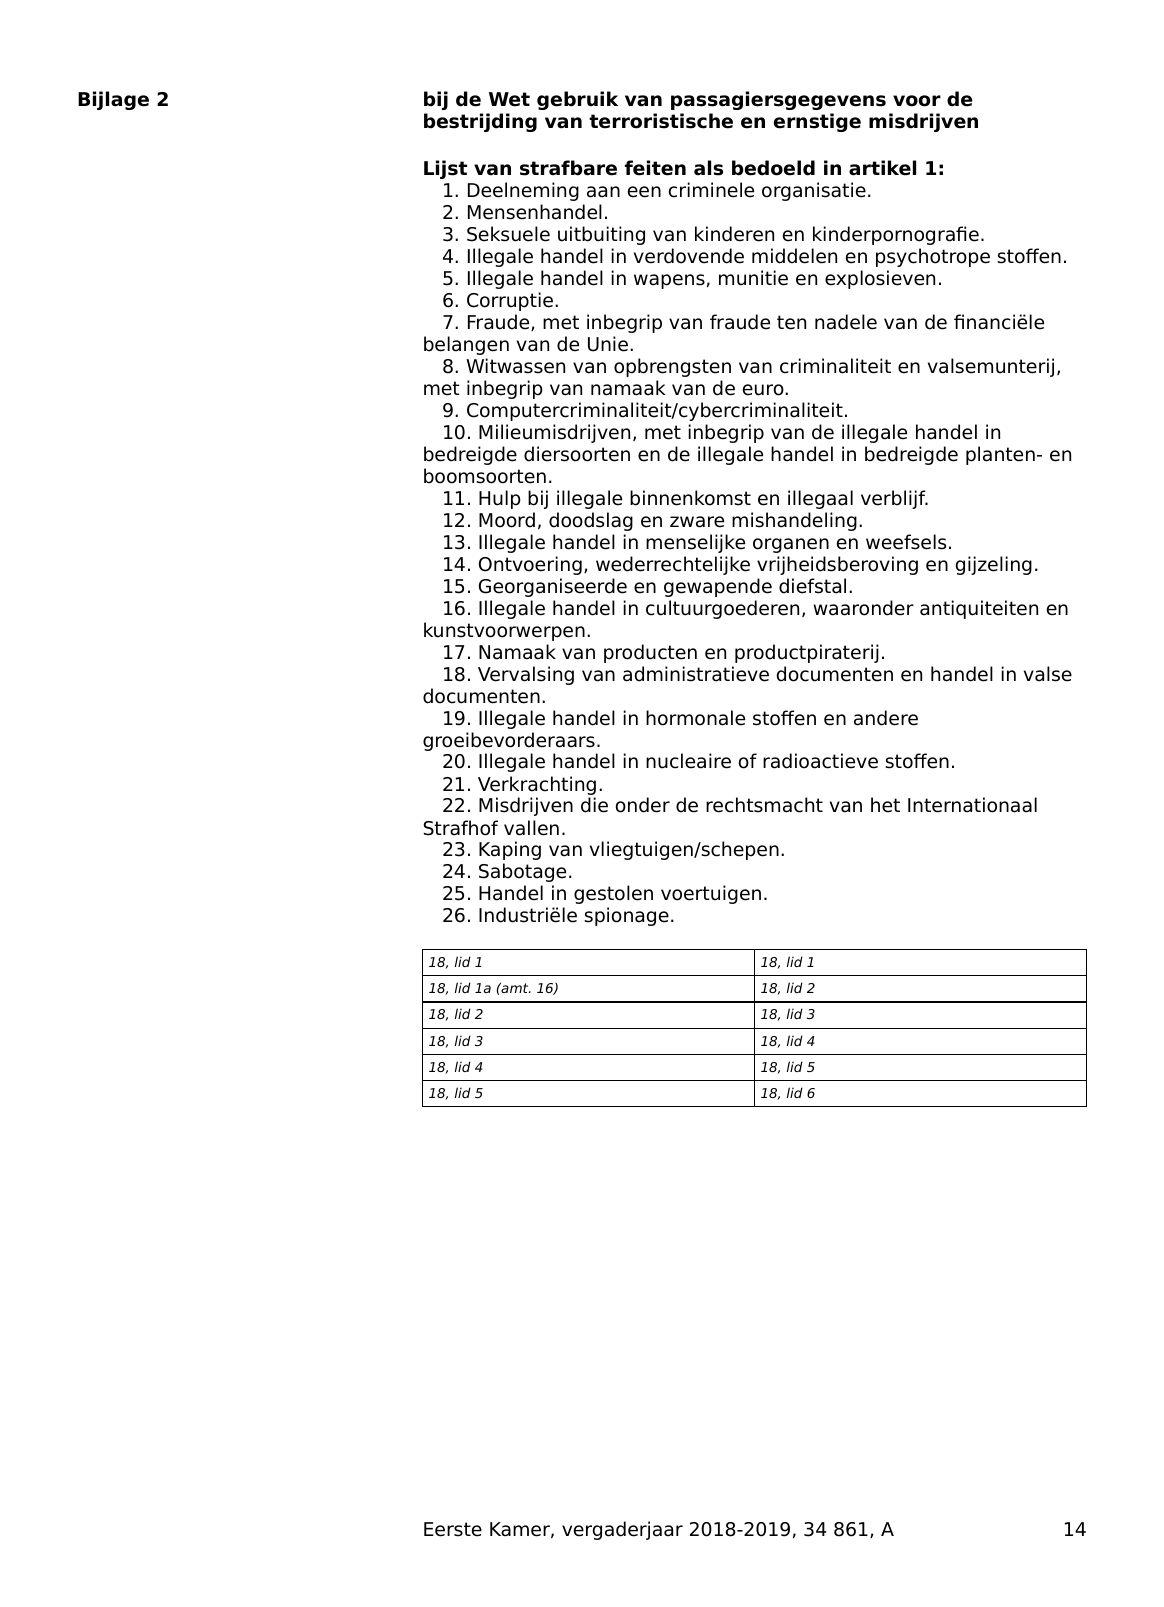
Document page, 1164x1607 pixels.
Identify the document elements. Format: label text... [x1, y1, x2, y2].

text 9. Computercriminaliteit/cybercriminaliteit. [422, 400, 1087, 422]
text 13. Illegale handel in menselijke organen en weefsels. [422, 532, 1087, 554]
table_cell 18, lid 3 [755, 1003, 1086, 1028]
text 6. Corruptie. [422, 290, 1087, 312]
text 18. Vervalsing van administratieve documenten en handel in valse documenten. [422, 663, 1087, 707]
text 19. Illegale handel in hormonale stoffen en andere groeibevorderaars. [422, 707, 1087, 751]
table_header 18, lid 1 [755, 950, 1086, 975]
text 7. Fraude, met inbegrip van fraude ten nadele van de financiële belangen van de Unie. [422, 312, 1087, 356]
table_cell 18, lid 2 [755, 976, 1086, 1001]
text 14. Ontvoering, wederrechtelijke vrijheidsberoving en gijzeling. [422, 554, 1087, 576]
text 5. Illegale handel in wapens, munitie en explosieven. [422, 268, 1087, 290]
text 21. Verkrachting. [422, 773, 1087, 795]
text 3. Seksuele uitbuiting van kinderen en kinderpornografie. [422, 224, 1087, 246]
text 25. Handel in gestolen voertuigen. [422, 883, 1087, 905]
table_cell 18, lid 3 [423, 1029, 754, 1054]
table_cell 18, lid 4 [755, 1029, 1086, 1054]
subtitle Lijst van strafbare feiten als bedoeld in artikel 1: [422, 158, 1087, 180]
subtitle Bijlage 2 bij de Wet gebruik van passagiersgegevens voor de bestrijding van terroristische en ernstige misdrijven [77, 89, 1087, 133]
table_cell 18, lid 6 [755, 1081, 1086, 1106]
text 1. Deelneming aan een criminele organisatie. [422, 180, 1087, 202]
text 8. Witwassen van opbrengsten van criminaliteit en valsemunterij, met inbegrip van namaak van de euro. [422, 356, 1087, 400]
text 4. Illegale handel in verdovende middelen en psychotrope stoffen. [422, 246, 1087, 268]
table_cell 18, lid 2 [423, 1003, 754, 1028]
text 26. Industriële spionage. [422, 905, 1087, 927]
table_header 18, lid 1 [423, 950, 754, 975]
text 10. Milieumisdrijven, met inbegrip van de illegale handel in bedreigde diersoorten en de illegale handel in bedreigde planten- en boomsoorten. [422, 422, 1087, 488]
text 2. Mensenhandel. [422, 202, 1087, 224]
text 17. Namaak van producten en productpiraterij. [422, 642, 1087, 663]
text 24. Sabotage. [422, 861, 1087, 883]
table_cell 18, lid 1a (amt. 16) [423, 976, 754, 1001]
text 12. Moord, doodslag en zware mishandeling. [422, 510, 1087, 532]
text 22. Misdrijven die onder de rechtsmacht van het Internationaal Strafhof vallen. [422, 795, 1087, 839]
text 16. Illegale handel in cultuurgoederen, waaronder antiquiteiten en kunstvoorwerpen. [422, 598, 1087, 642]
text 15. Georganiseerde en gewapende diefstal. [422, 576, 1087, 598]
table_cell 18, lid 4 [423, 1055, 754, 1080]
text 20. Illegale handel in nucleaire of radioactieve stoffen. [422, 751, 1087, 773]
table_cell 18, lid 5 [423, 1081, 754, 1106]
text 11. Hulp bij illegale binnenkomst en illegaal verblijf. [422, 488, 1087, 510]
table_cell 18, lid 5 [755, 1055, 1086, 1080]
text 23. Kaping van vliegtuigen/schepen. [422, 839, 1087, 861]
